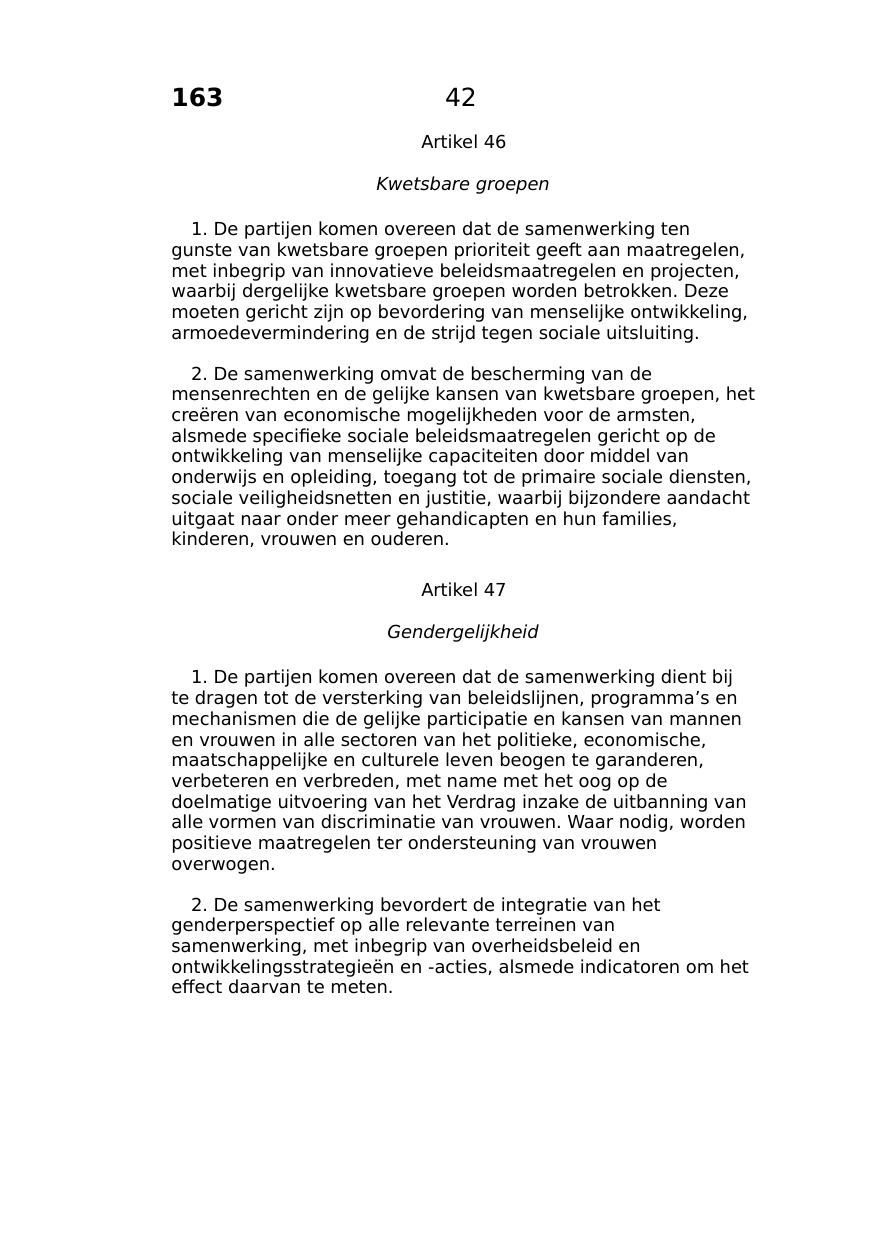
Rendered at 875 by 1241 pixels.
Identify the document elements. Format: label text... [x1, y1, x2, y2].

text 1. De partijen komen overeen dat de samenwerking ten gunste van kwetsbare groepen prioriteit geeft aan maatregelen, met inbegrip van innovatieve beleidsmaatregelen en projecten, waarbij dergelijke kwetsbare groepen worden betrokken. Deze moeten gericht zijn op bevordering van menselijke ontwikkeling, armoedevermindering en de strijd tegen sociale uitsluiting. [171, 219, 756, 343]
subtitle Artikel 46 Kwetsbare groepen [171, 132, 756, 194]
text 2. De samenwerking omvat de bescherming van de mensenrechten en de gelijke kansen van kwetsbare groepen, het creëren van economische mogelijkheden voor de armsten, alsmede specifieke sociale beleidsmaatregelen gericht op de ontwikkeling van menselijke capaciteiten door middel van onderwijs en opleiding, toegang tot de primaire sociale diensten, sociale veiligheidsnetten en justitie, waarbij bijzondere aandacht uitgaat naar onder meer gehandicapten en hun families, kinderen, vrouwen en ouderen. [171, 363, 756, 550]
text 2. De samenwerking bevordert de integratie van het genderperspectief op alle relevante terreinen van samenwerking, met inbegrip van overheidsbeleid en ontwikkelingsstrategieën en -acties, alsmede indicatoren om het effect daarvan te meten. [171, 894, 756, 998]
subtitle Artikel 47 Gendergelijkheid [171, 580, 756, 642]
text 1. De partijen komen overeen dat de samenwerking dient bij te dragen tot de versterking van beleidslijnen, programma’s en mechanismen die de gelijke participatie en kansen van mannen en vrouwen in alle sectoren van het politieke, economische, maatschappelijke en culturele leven beogen te garanderen, verbeteren en verbreden, met name met het oog op de doelmatige uitvoering van het Verdrag inzake de uitbanning van alle vormen van discriminatie van vrouwen. Waar nodig, worden positieve maatregelen ter ondersteuning van vrouwen overwogen. [171, 667, 756, 874]
